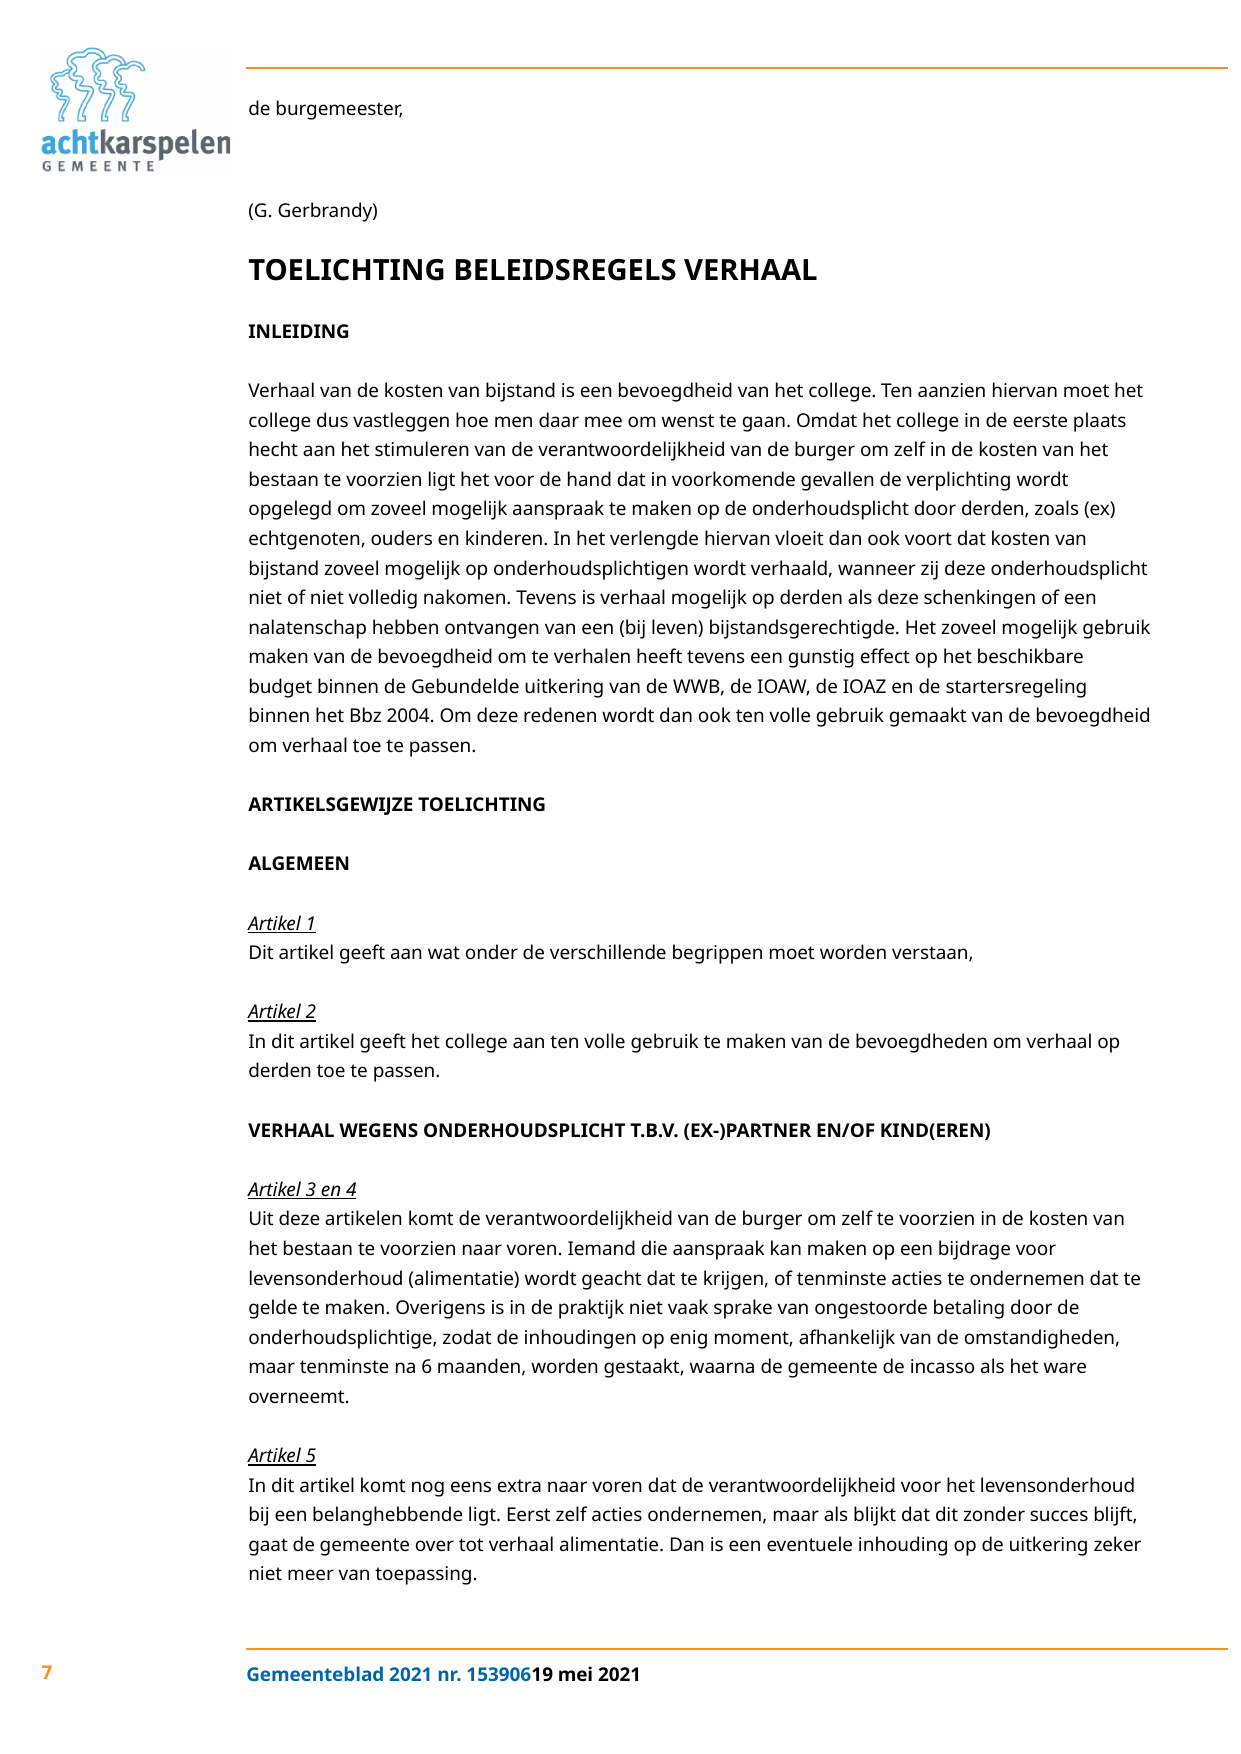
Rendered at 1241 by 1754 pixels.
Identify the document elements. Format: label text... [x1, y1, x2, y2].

text In dit artikel geeft het college aan ten volle gebruik te maken van de bevoegdheden om verhaal op derden toe te passen. [248, 1028, 1152, 1083]
text de burgemeester, [248, 95, 1152, 121]
text ARTIKELSGEWIJZE TOELICHTING [248, 791, 1152, 817]
text INLEIDING [248, 318, 1152, 344]
text Artikel 3 en 4 [248, 1176, 1152, 1202]
text ALGEMEEN [248, 851, 1152, 876]
text Dit artikel geeft aan wat onder de verschillende begrippen moet worden verstaan, [248, 939, 1152, 965]
text In dit artikel komt nog eens extra naar voren dat de verantwoordelijkheid voor het levensonderhoud bij een belanghebbende ligt. Eerst zelf acties ondernemen, maar als blijkt dat dit zonder succes blijft, gaat de gemeente over tot verhaal alimentatie. Dan is een eventuele inhouding op de uitkering zeker niet meer van toepassing. [248, 1472, 1152, 1586]
text VERHAAL WEGENS ONDERHOUDSPLICHT T.B.V. (EX-)PARTNER EN/OF KIND(EREN) [248, 1117, 1152, 1142]
picture [41, 47, 231, 172]
text Artikel 5 [248, 1442, 1152, 1468]
text Uit deze artikelen komt de verantwoordelijkheid van de burger om zelf te voorzien in de kosten van het bestaan te voorzien naar voren. Iemand die aanspraak kan maken op een bijdrage voor levensonderhoud (alimentatie) wordt geacht dat te krijgen, of tenminste acties te ondernemen dat te gelde te maken. Overigens is in de praktijk niet vaak sprake van ongestoorde betaling door de onderhoudsplichtige, zodat de inhoudingen op enig moment, afhankelijk van de omstandigheden, maar tenminste na 6 maanden, worden gestaakt, waarna de gemeente de incasso als het ware overneemt. [248, 1206, 1152, 1409]
text Verhaal van de kosten van bijstand is een bevoegdheid van het college. Ten aanzien hiervan moet het college dus vastleggen hoe men daar mee om wenst te gaan. Omdat het college in de eerste plaats hecht aan het stimuleren van de verantwoordelijkheid van de burger om zelf in de kosten van het bestaan te voorzien ligt het voor de hand dat in voorkomende gevallen de verplichting wordt opgelegd om zoveel mogelijk aanspraak te maken op de onderhoudsplicht door derden, zoals (ex) echtgenoten, ouders en kinderen. In het verlengde hiervan vloeit dan ook voort dat kosten van bijstand zoveel mogelijk op onderhoudsplichtigen wordt verhaald, wanneer zij deze onderhoudsplicht niet of niet volledig nakomen. Tevens is verhaal mogelijk op derden als deze schenkingen of een nalatenschap hebben ontvangen van een (bij leven) bijstandsgerechtigde. Het zoveel mogelijk gebruik maken van de bevoegdheid om te verhalen heeft tevens een gunstig effect op het beschikbare budget binnen de Gebundelde uitkering van de WWB, de IOAW, de IOAZ en de startersregeling binnen het Bbz 2004. Om deze redenen wordt dan ook ten volle gebruik gemaakt van de bevoegdheid om verhaal toe te passen. [248, 377, 1152, 758]
text Artikel 2 [248, 998, 1152, 1024]
text (G. Gerbrandy) [248, 198, 1152, 223]
text TOELICHTING BELEIDSREGELS VERHAAL [248, 249, 1152, 289]
text Artikel 1 [248, 910, 1152, 935]
